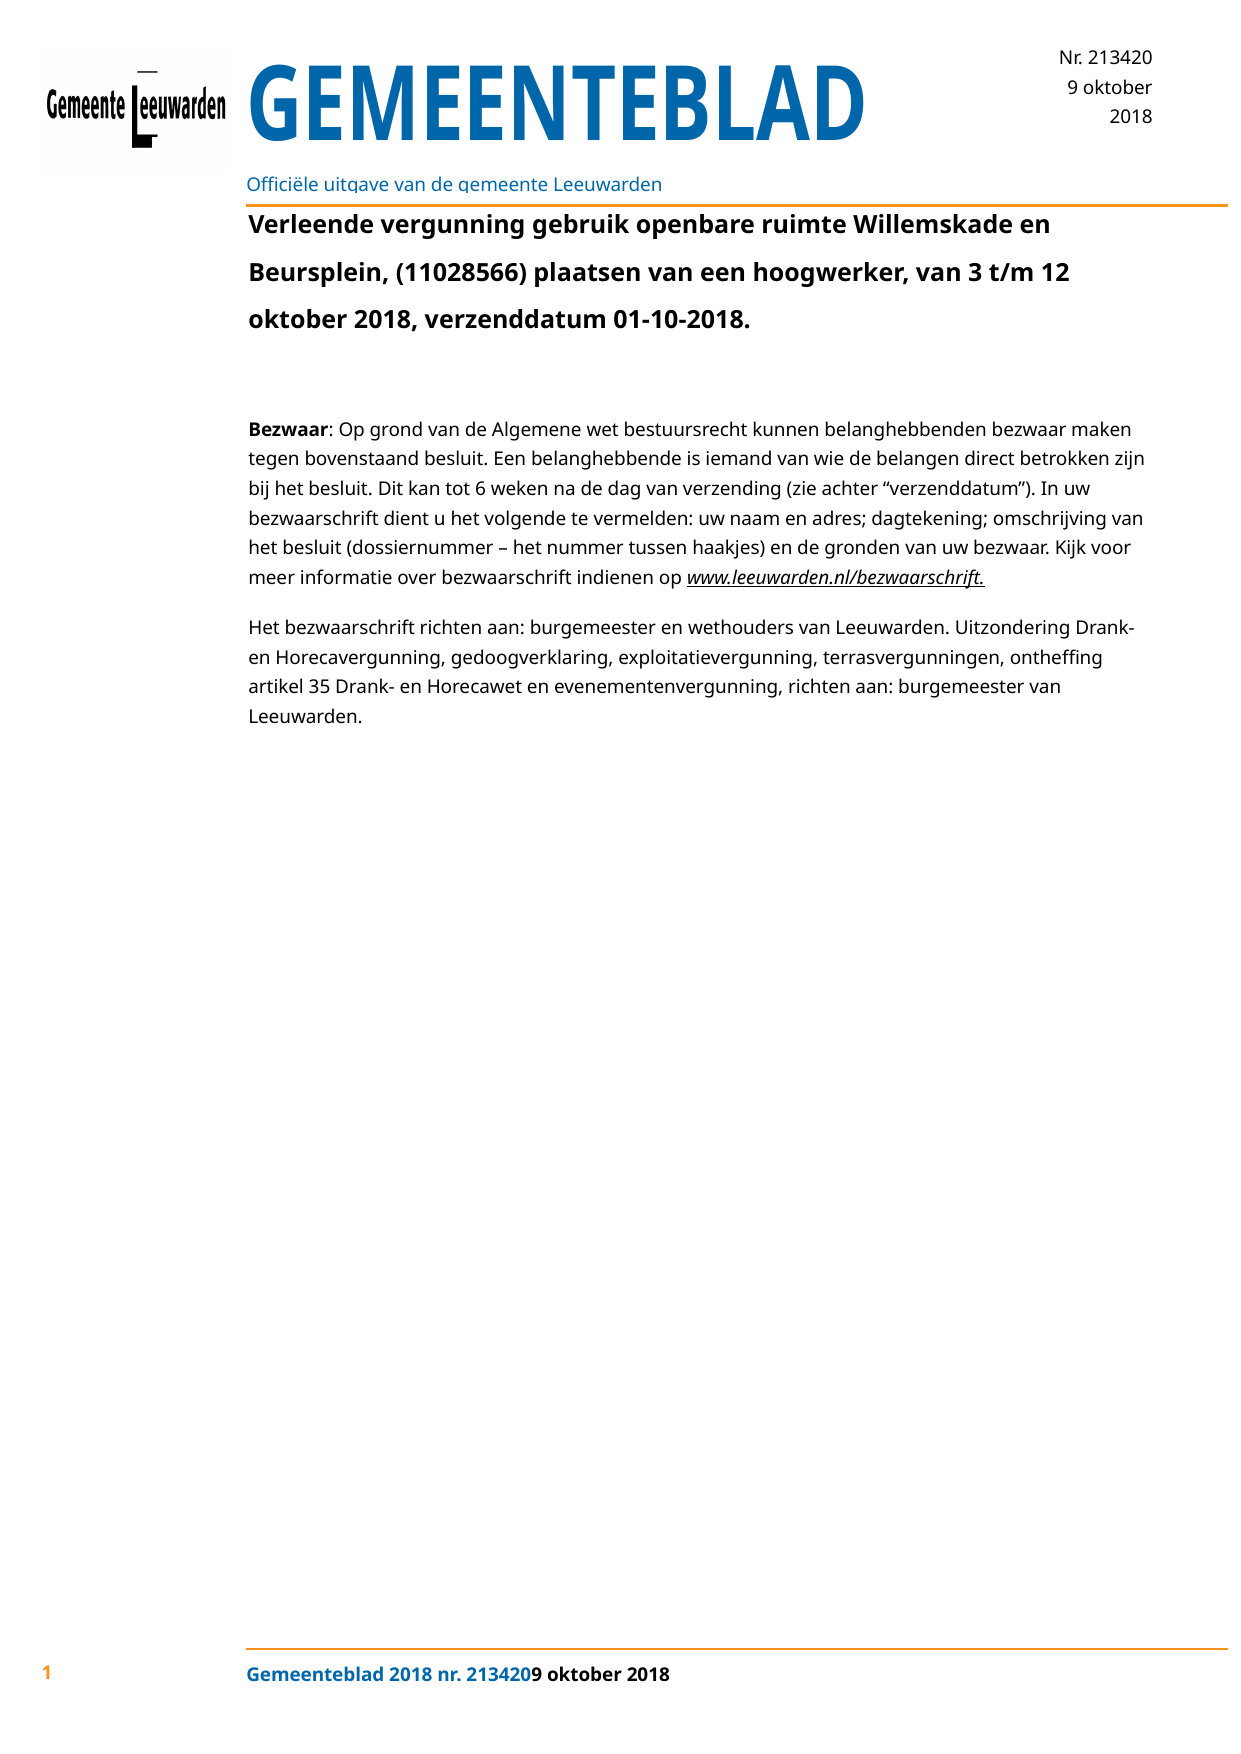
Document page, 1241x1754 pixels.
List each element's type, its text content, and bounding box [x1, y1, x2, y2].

text Bezwaar: Op grond van de Algemene wet bestuursrecht kunnen belanghebbenden bezwaar maken tegen bovenstaand besluit. Een belanghebbende is iemand van wie de belangen direct betrokken zijn bij het besluit. Dit kan tot 6 weken na de dag van verzending (zie achter “verzenddatum”). In uw bezwaarschrift dient u het volgende te vermelden: uw naam en adres; dagtekening; omschrijving van het besluit (dossiernummer – het nummer tussen haakjes) en de gronden van uw bezwaar. Kijk voor meer informatie over bezwaarschrift indienen op www.leeuwarden.nl/bezwaarschrift. [248, 416, 1152, 589]
picture [41, 47, 231, 172]
text Het bezwaarschrift richten aan: burgemeester en wethouders van Leeuwarden. Uitzondering Drank- en Horecavergunning, gedoogverklaring, exploitatievergunning, terrasvergunningen, ontheffing artikel 35 Drank- en Horecawet en evenementenvergunning, richten aan: burgemeester van Leeuwarden. [248, 614, 1152, 729]
text Verleende vergunning gebruik openbare ruimte Willemskade en Beursplein, (11028566) plaatsen van een hoogwerker, van 3 t/m 12 oktober 2018, verzenddatum 01-10-2018. [248, 207, 1152, 336]
